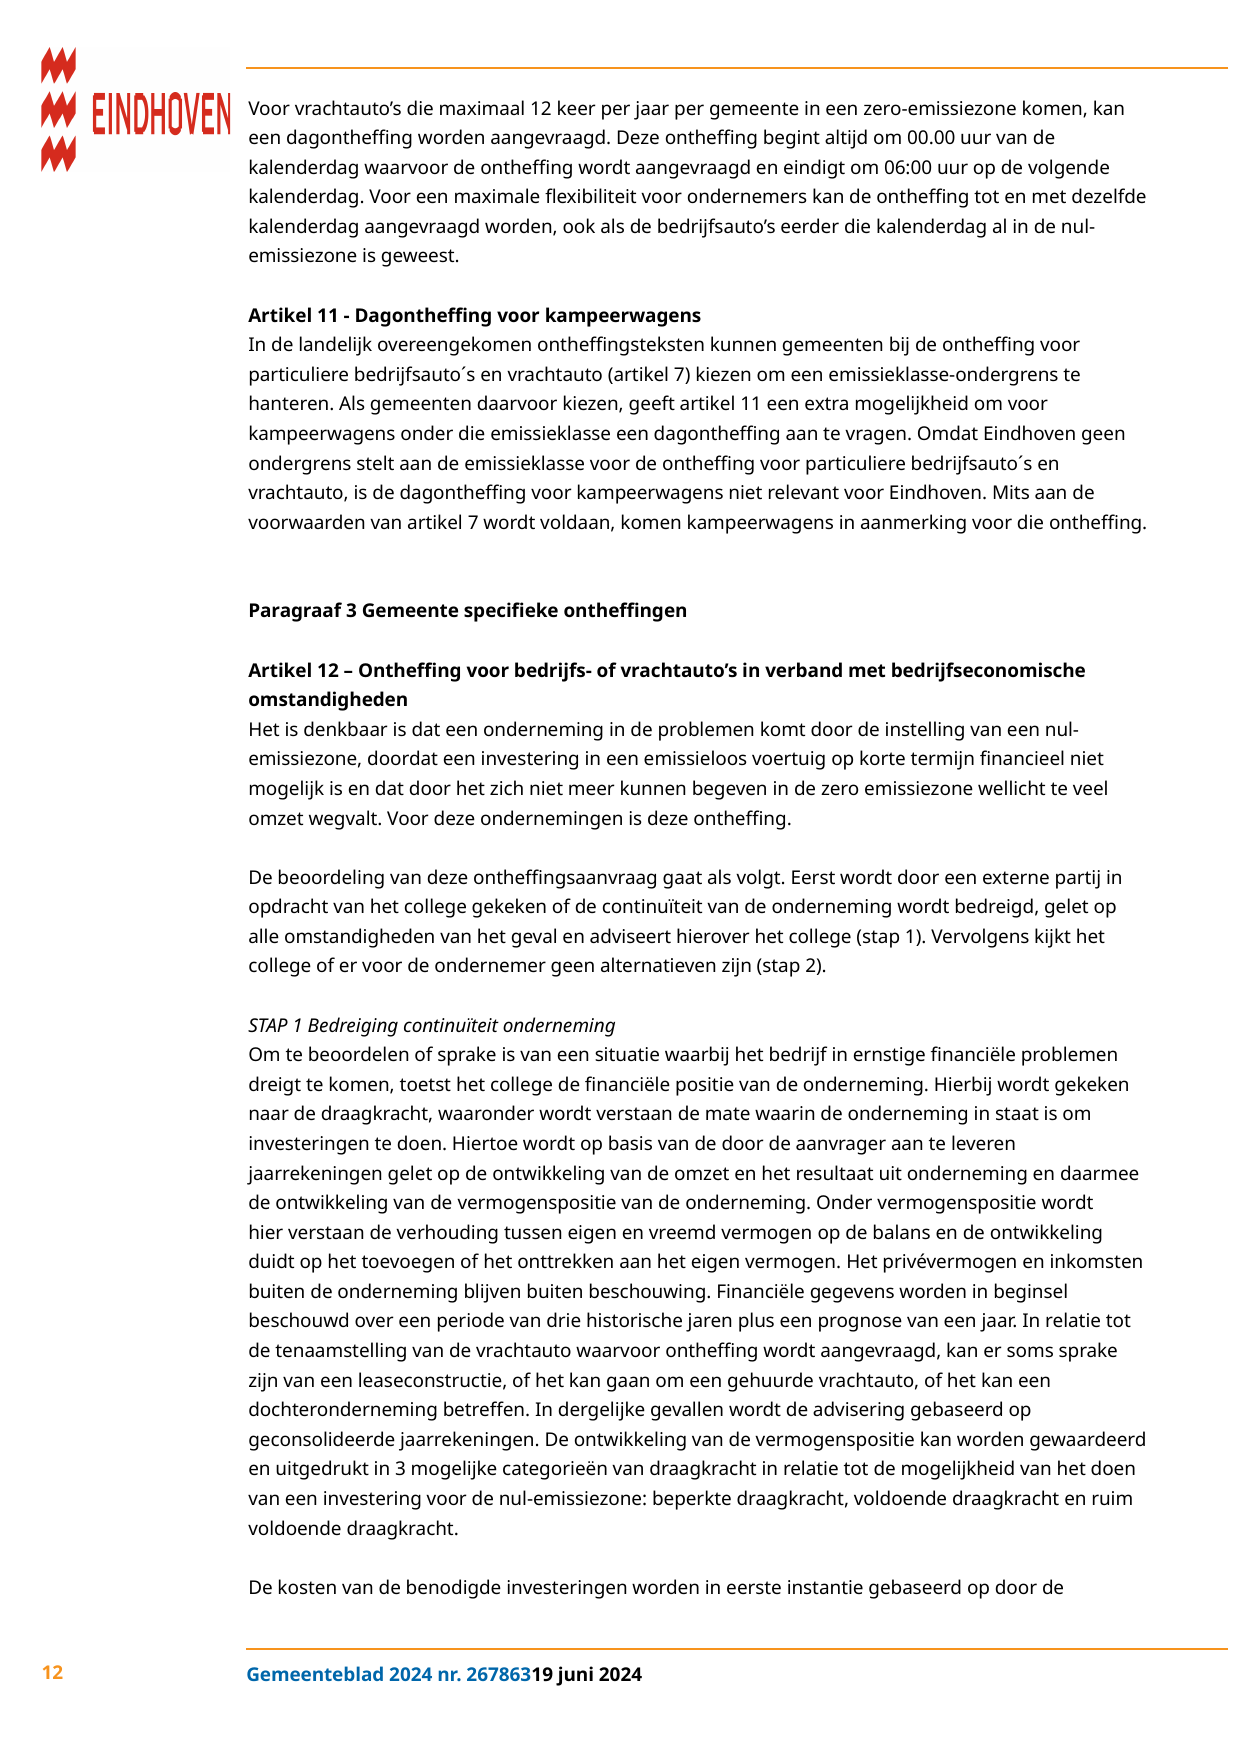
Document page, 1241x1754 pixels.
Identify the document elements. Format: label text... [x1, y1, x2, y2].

text In de landelijk overeengekomen ontheffingsteksten kunnen gemeenten bij de ontheffing voor particuliere bedrijfsauto´s en vrachtauto (artikel 7) kiezen om een emissieklasse-ondergrens te hanteren. Als gemeenten daarvoor kiezen, geeft artikel 11 een extra mogelijkheid om voor kampeerwagens onder die emissieklasse een dagontheffing aan te vragen. Omdat Eindhoven geen ondergrens stelt aan de emissieklasse voor de ontheffing voor particuliere bedrijfsauto´s en vrachtauto, is de dagontheffing voor kampeerwagens niet relevant voor Eindhoven. Mits aan de voorwaarden van artikel 7 wordt voldaan, komen kampeerwagens in aanmerking voor die ontheffing. [248, 331, 1152, 535]
text Voor vrachtauto’s die maximaal 12 keer per jaar per gemeente in een zero-emissiezone komen, kan een dagontheffing worden aangevraagd. Deze ontheffing begint altijd om 00.00 uur van de kalenderdag waarvoor de ontheffing wordt aangevraagd en eindigt om 06:00 uur op de volgende kalenderdag. Voor een maximale flexibiliteit voor ondernemers kan de ontheffing tot en met dezelfde kalenderdag aangevraagd worden, ook als de bedrijfsauto’s eerder die kalenderdag al in de nul-emissiezone is geweest. [248, 95, 1152, 268]
text STAP 1 Bedreiging continuïteit onderneming [248, 1012, 1152, 1038]
text Artikel 12 – Ontheffing voor bedrijfs- of vrachtauto’s in verband met bedrijfseconomische omstandigheden [248, 657, 1152, 712]
picture [41, 47, 231, 172]
text De beoordeling van deze ontheffingsaanvraag gaat als volgt. Eerst wordt door een externe partij in opdracht van het college gekeken of de continuïteit van de onderneming wordt bedreigd, gelet op alle omstandigheden van het geval en adviseert hierover het college (stap 1). Vervolgens kijkt het college of er voor de ondernemer geen alternatieven zijn (stap 2). [248, 864, 1152, 978]
text Om te beoordelen of sprake is van een situatie waarbij het bedrijf in ernstige financiële problemen dreigt te komen, toetst het college de financiële positie van de onderneming. Hierbij wordt gekeken naar de draagkracht, waaronder wordt verstaan de mate waarin de onderneming in staat is om investeringen te doen. Hiertoe wordt op basis van de door de aanvrager aan te leveren jaarrekeningen gelet op de ontwikkeling van de omzet en het resultaat uit onderneming en daarmee de ontwikkeling van de vermogenspositie van de onderneming. Onder vermogenspositie wordt hier verstaan de verhouding tussen eigen en vreemd vermogen op de balans en de ontwikkeling duidt op het toevoegen of het onttrekken aan het eigen vermogen. Het privévermogen en inkomsten buiten de onderneming blijven buiten beschouwing. Financiële gegevens worden in beginsel beschouwd over een periode van drie historische jaren plus een prognose van een jaar. In relatie tot de tenaamstelling van de vrachtauto waarvoor ontheffing wordt aangevraagd, kan er soms sprake zijn van een leaseconstructie, of het kan gaan om een gehuurde vrachtauto, of het kan een dochteronderneming betreffen. In dergelijke gevallen wordt de advisering gebaseerd op geconsolideerde jaarrekeningen. De ontwikkeling van de vermogenspositie kan worden gewaardeerd en uitgedrukt in 3 mogelijke categorieën van draagkracht in relatie tot de mogelijkheid van het doen van een investering voor de nul-emissiezone: beperkte draagkracht, voldoende draagkracht en ruim voldoende draagkracht. [248, 1041, 1152, 1541]
text Artikel 11 - Dagontheffing voor kampeerwagens [248, 302, 1152, 328]
text De kosten van de benodigde investeringen worden in eerste instantie gebaseerd op door de [248, 1574, 1152, 1600]
text Paragraaf 3 Gemeente specifieke ontheffingen [248, 598, 1152, 623]
text Het is denkbaar is dat een onderneming in de problemen komt door de instelling van een nul-emissiezone, doordat een investering in een emissieloos voertuig op korte termijn financieel niet mogelijk is en dat door het zich niet meer kunnen begeven in de zero emissiezone wellicht te veel omzet wegvalt. Voor deze ondernemingen is deze ontheffing. [248, 716, 1152, 831]
